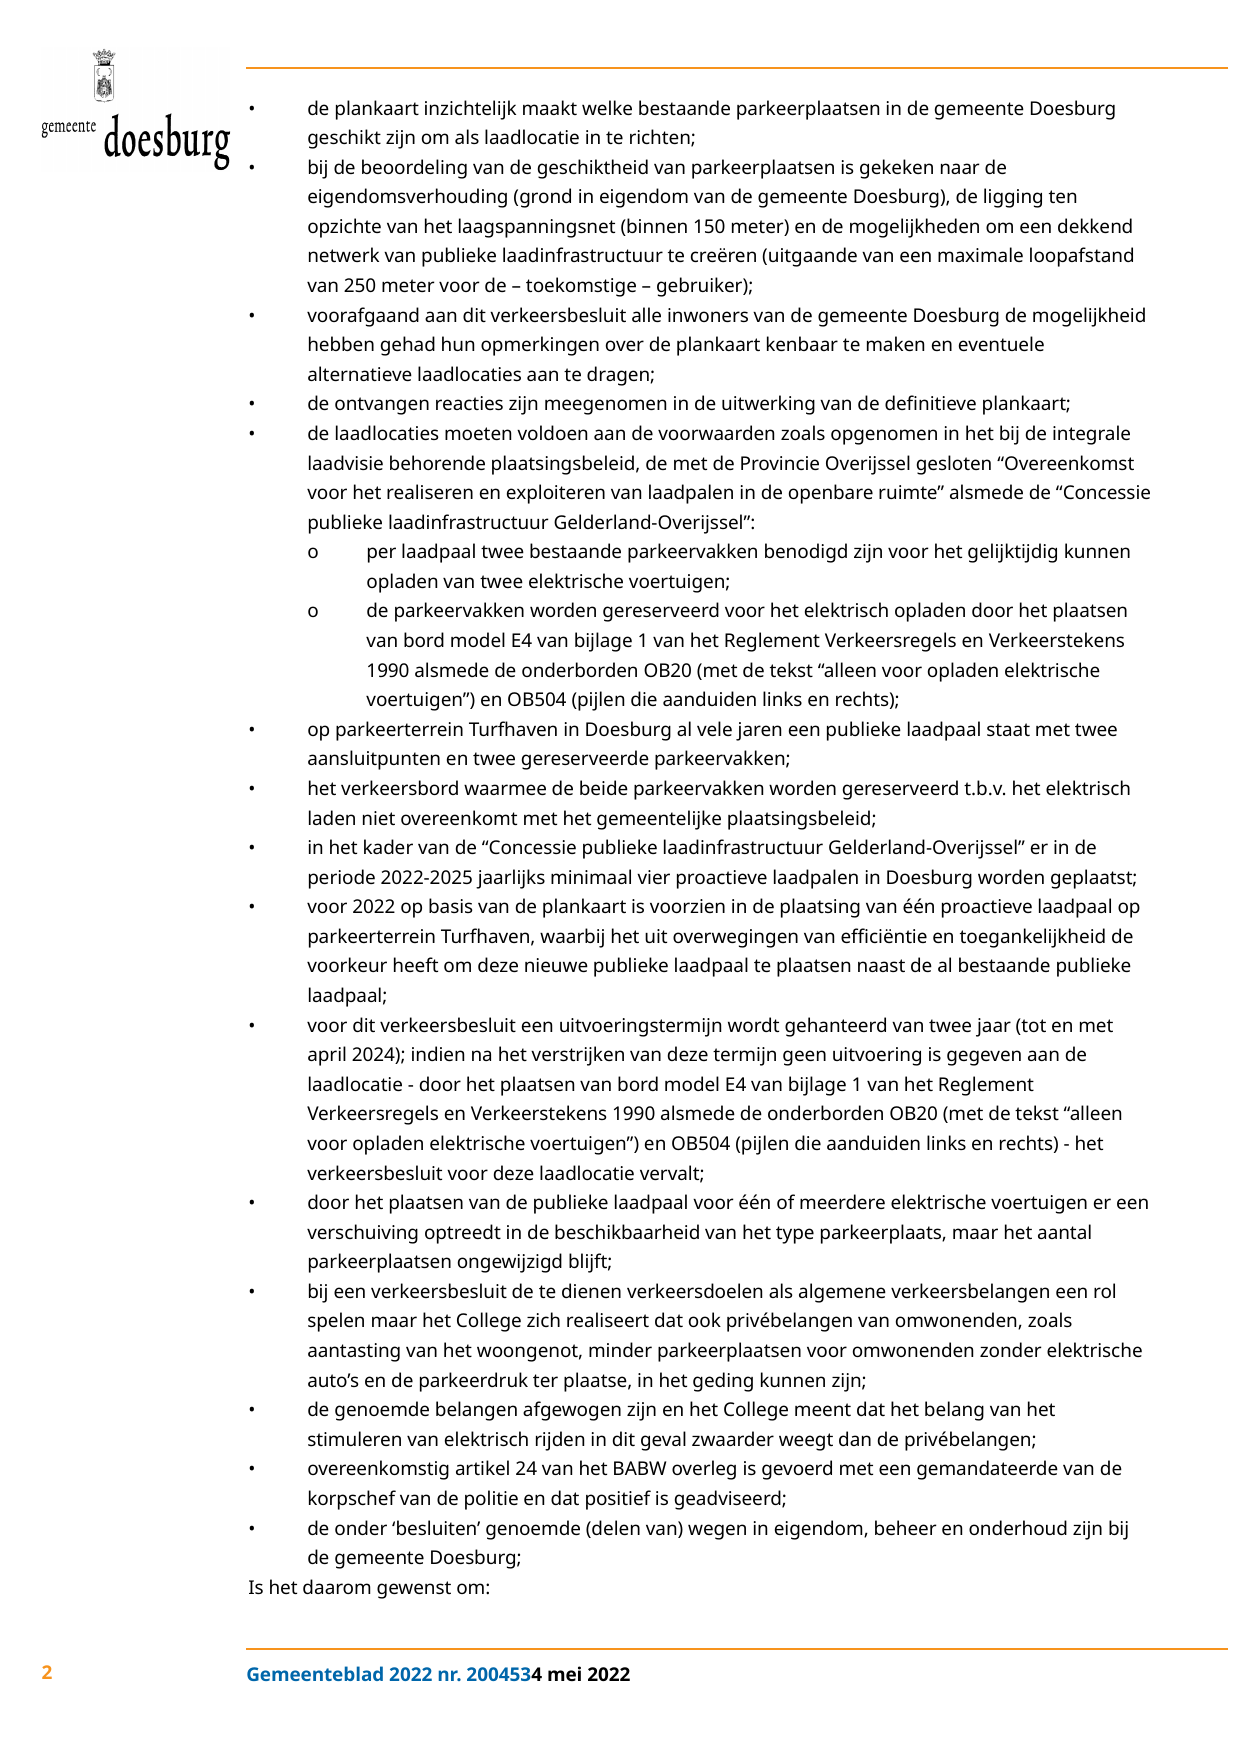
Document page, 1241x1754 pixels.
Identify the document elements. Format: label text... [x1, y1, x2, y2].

list per laadpaal twee bestaande parkeervakken benodigd zijn voor het gelijktijdig kunnen opladen van twee elektrische voertuigen; [307, 538, 1152, 594]
list voor dit verkeersbesluit een uitvoeringstermijn wordt gehanteerd van twee jaar (tot en met april 2024); indien na het verstrijken van deze termijn geen uitvoering is gegeven aan de laadlocatie - door het plaatsen van bord model E4 van bijlage 1 van het Reglement Verkeersregels en Verkeerstekens 1990 alsmede de onderborden OB20 (met de tekst “alleen voor opladen elektrische voertuigen”) en OB504 (pijlen die aanduiden links en rechts) - het verkeersbesluit voor deze laadlocatie vervalt; [248, 1012, 1152, 1186]
list de onder ‘besluiten’ genoemde (delen van) wegen in eigendom, beheer en onderhoud zijn bij de gemeente Doesburg; [248, 1515, 1152, 1570]
list de parkeervakken worden gereserveerd voor het elektrisch opladen door het plaatsen van bord model E4 van bijlage 1 van het Reglement Verkeersregels en Verkeerstekens 1990 alsmede de onderborden OB20 (met de tekst “alleen voor opladen elektrische voertuigen”) en OB504 (pijlen die aanduiden links en rechts); [307, 598, 1152, 712]
text Is het daarom gewenst om: [248, 1574, 1152, 1600]
list de ontvangen reacties zijn meegenomen in de uitwerking van de definitieve plankaart; [248, 391, 1152, 416]
list door het plaatsen van de publieke laadpaal voor één of meerdere elektrische voertuigen er een verschuiving optreedt in de beschikbaarheid van het type parkeerplaats, maar het aantal parkeerplaatsen ongewijzigd blijft; [248, 1189, 1152, 1274]
list voorafgaand aan dit verkeersbesluit alle inwoners van de gemeente Doesburg de mogelijkheid hebben gehad hun opmerkingen over de plankaart kenbaar te maken en eventuele alternatieve laadlocaties aan te dragen; [248, 302, 1152, 387]
list het verkeersbord waarmee de beide parkeervakken worden gereserveerd t.b.v. het elektrisch laden niet overeenkomt met het gemeentelijke plaatsingsbeleid; [248, 775, 1152, 831]
picture [41, 47, 231, 172]
list de laadlocaties moeten voldoen aan de voorwaarden zoals opgenomen in het bij de integrale laadvisie behorende plaatsingsbeleid, de met de Provincie Overijssel gesloten “Overeenkomst voor het realiseren en exploiteren van laadpalen in de openbare ruimte” alsmede de “Concessie publieke laadinfrastructuur Gelderland-Overijssel”: [248, 420, 1152, 535]
list overeenkomstig artikel 24 van het BABW overleg is gevoerd met een gemandateerde van de korpschef van de politie en dat positief is geadviseerd; [248, 1456, 1152, 1511]
list de plankaart inzichtelijk maakt welke bestaande parkeerplaatsen in de gemeente Doesburg geschikt zijn om als laadlocatie in te richten; [248, 95, 1152, 150]
list voor 2022 op basis van de plankaart is voorzien in de plaatsing van één proactieve laadpaal op parkeerterrein Turfhaven, waarbij het uit overwegingen van efficiëntie en toegankelijkheid de voorkeur heeft om deze nieuwe publieke laadpaal te plaatsen naast de al bestaande publieke laadpaal; [248, 893, 1152, 1008]
list bij de beoordeling van de geschiktheid van parkeerplaatsen is gekeken naar de eigendomsverhouding (grond in eigendom van de gemeente Doesburg), de ligging ten opzichte van het laagspanningsnet (binnen 150 meter) en de mogelijkheden om een dekkend netwerk van publieke laadinfrastructuur te creëren (uitgaande van een maximale loopafstand van 250 meter voor de – toekomstige – gebruiker); [248, 154, 1152, 298]
list bij een verkeersbesluit de te dienen verkeersdoelen als algemene verkeersbelangen een rol spelen maar het College zich realiseert dat ook privébelangen van omwonenden, zoals aantasting van het woongenot, minder parkeerplaatsen voor omwonenden zonder elektrische auto’s en de parkeerdruk ter plaatse, in het geding kunnen zijn; [248, 1278, 1152, 1393]
list op parkeerterrein Turfhaven in Doesburg al vele jaren een publieke laadpaal staat met twee aansluitpunten en twee gereserveerde parkeervakken; [248, 716, 1152, 771]
list de genoemde belangen afgewogen zijn en het College meent dat het belang van het stimuleren van elektrisch rijden in dit geval zwaarder weegt dan de privébelangen; [248, 1396, 1152, 1452]
list in het kader van de “Concessie publieke laadinfrastructuur Gelderland-Overijssel” er in de periode 2022-2025 jaarlijks minimaal vier proactieve laadpalen in Doesburg worden geplaatst; [248, 834, 1152, 890]
